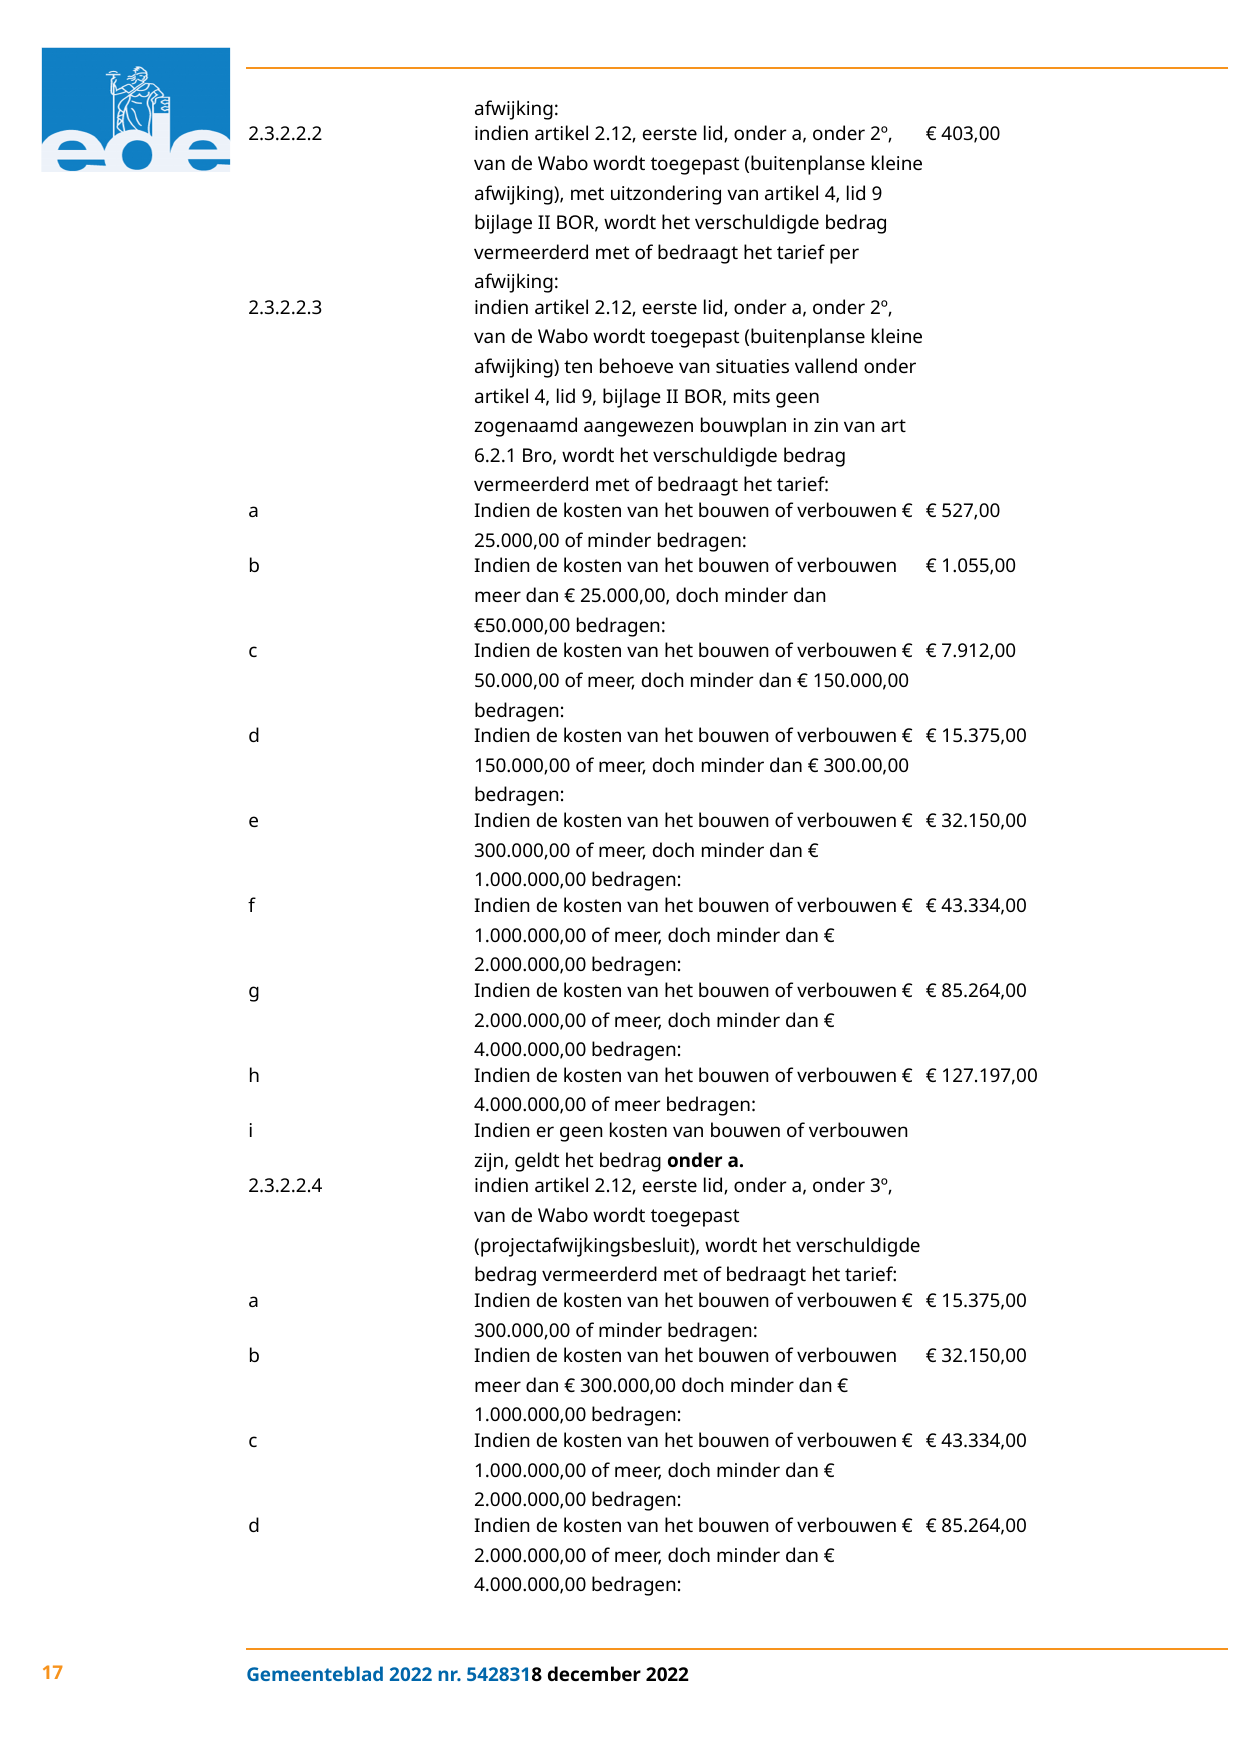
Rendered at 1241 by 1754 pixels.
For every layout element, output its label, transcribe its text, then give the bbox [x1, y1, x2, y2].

table_cell € 527,00 [926, 498, 1152, 553]
table_cell Indien de kosten van het bouwen of verbouwen meer dan € 300.000,00 doch minder dan € 1.000.000,00 bedragen: [474, 1343, 926, 1427]
table_cell f [248, 892, 474, 977]
table_cell indien artikel 2.12, eerste lid, onder a, onder 2º, van de Wabo wordt toegepast (buitenplanse kleine afwijking) ten behoeve van situaties vallend onder artikel 4, lid 9, bijlage II BOR, mits geen zogenaamd aangewezen bouwplan in zin van art 6.2.1 Bro, wordt het verschuldigde bedrag vermeerderd met of bedraagt het tarief: [474, 294, 926, 497]
table_cell [248, 95, 474, 121]
table_cell b [248, 1343, 474, 1427]
table_cell 2.3.2.2.4 [248, 1173, 474, 1287]
table_cell h [248, 1062, 474, 1117]
table_cell Indien de kosten van het bouwen of verbouwen € 4.000.000,00 of meer bedragen: [474, 1062, 926, 1117]
table_cell € 15.375,00 [926, 723, 1152, 807]
table_cell [926, 1173, 1152, 1287]
table_cell € 15.375,00 [926, 1287, 1152, 1342]
table_cell € 85.264,00 [926, 1512, 1152, 1597]
table_cell € 127.197,00 [926, 1062, 1152, 1117]
table_cell afwijking: [474, 95, 926, 121]
table_cell 2.3.2.2.2 [248, 121, 474, 294]
table_cell € 32.150,00 [926, 808, 1152, 892]
table_cell Indien de kosten van het bouwen of verbouwen € 2.000.000,00 of meer, doch minder dan € 4.000.000,00 bedragen: [474, 977, 926, 1062]
table_cell a [248, 1287, 474, 1342]
table_cell [926, 1118, 1152, 1173]
table_cell € 403,00 [926, 121, 1152, 294]
table_cell c [248, 1428, 474, 1512]
table_cell a [248, 498, 474, 553]
table_cell 2.3.2.2.3 [248, 294, 474, 497]
table_cell indien artikel 2.12, eerste lid, onder a, onder 2º, van de Wabo wordt toegepast (buitenplanse kleine afwijking), met uitzondering van artikel 4, lid 9 bijlage II BOR, wordt het verschuldigde bedrag vermeerderd met of bedraagt het tarief per afwijking: [474, 121, 926, 294]
table_cell [926, 95, 1152, 121]
table_cell Indien er geen kosten van bouwen of verbouwen zijn, geldt het bedrag onder a. [474, 1118, 926, 1173]
table_cell Indien de kosten van het bouwen of verbouwen meer dan € 25.000,00, doch minder dan €50.000,00 bedragen: [474, 553, 926, 638]
table_cell Indien de kosten van het bouwen of verbouwen € 300.000,00 of meer, doch minder dan € 1.000.000,00 bedragen: [474, 808, 926, 892]
table_cell Indien de kosten van het bouwen of verbouwen € 25.000,00 of minder bedragen: [474, 498, 926, 553]
table_cell Indien de kosten van het bouwen of verbouwen € 150.000,00 of meer, doch minder dan € 300.00,00 bedragen: [474, 723, 926, 807]
table_cell Indien de kosten van het bouwen of verbouwen € 1.000.000,00 of meer, doch minder dan € 2.000.000,00 bedragen: [474, 1428, 926, 1512]
table_cell € 1.055,00 [926, 553, 1152, 638]
table_cell € 43.334,00 [926, 1428, 1152, 1512]
table_cell € 7.912,00 [926, 638, 1152, 722]
table_cell Indien de kosten van het bouwen of verbouwen € 300.000,00 of minder bedragen: [474, 1287, 926, 1342]
table_cell indien artikel 2.12, eerste lid, onder a, onder 3º, van de Wabo wordt toegepast (projectafwijkingsbesluit), wordt het verschuldigde bedrag vermeerderd met of bedraagt het tarief: [474, 1173, 926, 1287]
table_cell € 43.334,00 [926, 892, 1152, 977]
table_cell e [248, 808, 474, 892]
table_cell c [248, 638, 474, 722]
picture [41, 47, 231, 172]
table_cell Indien de kosten van het bouwen of verbouwen € 50.000,00 of meer, doch minder dan € 150.000,00 bedragen: [474, 638, 926, 722]
table_cell [926, 294, 1152, 497]
table_cell d [248, 1512, 474, 1597]
table_cell b [248, 553, 474, 638]
table_cell Indien de kosten van het bouwen of verbouwen € 2.000.000,00 of meer, doch minder dan € 4.000.000,00 bedragen: [474, 1512, 926, 1597]
table_cell € 85.264,00 [926, 977, 1152, 1062]
table_cell Indien de kosten van het bouwen of verbouwen € 1.000.000,00 of meer, doch minder dan € 2.000.000,00 bedragen: [474, 892, 926, 977]
table_cell d [248, 723, 474, 807]
table_cell i [248, 1118, 474, 1173]
table_cell € 32.150,00 [926, 1343, 1152, 1427]
table_cell g [248, 977, 474, 1062]
